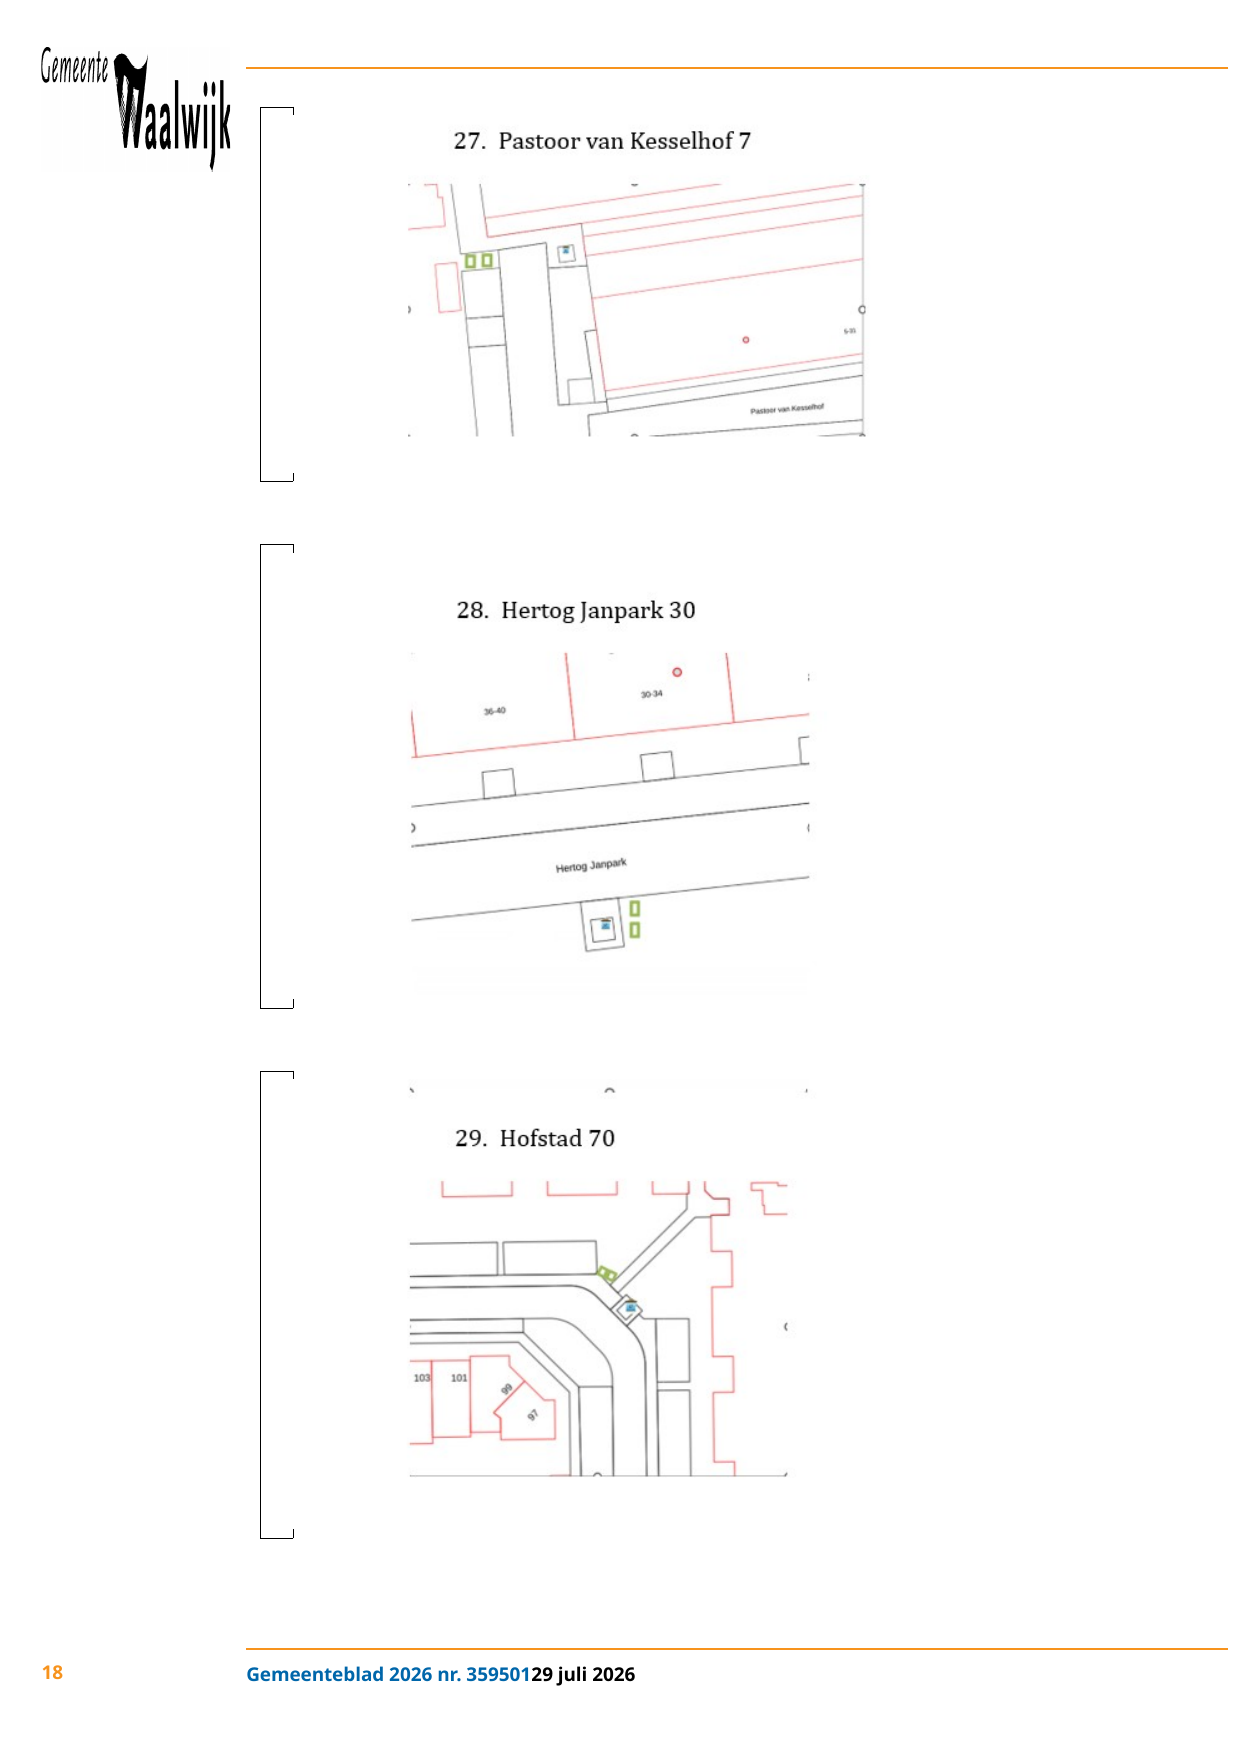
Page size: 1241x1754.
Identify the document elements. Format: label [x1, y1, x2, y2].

picture [268, 115, 1155, 473]
picture [41, 47, 231, 172]
picture [268, 1079, 1155, 1529]
picture [268, 553, 1155, 999]
